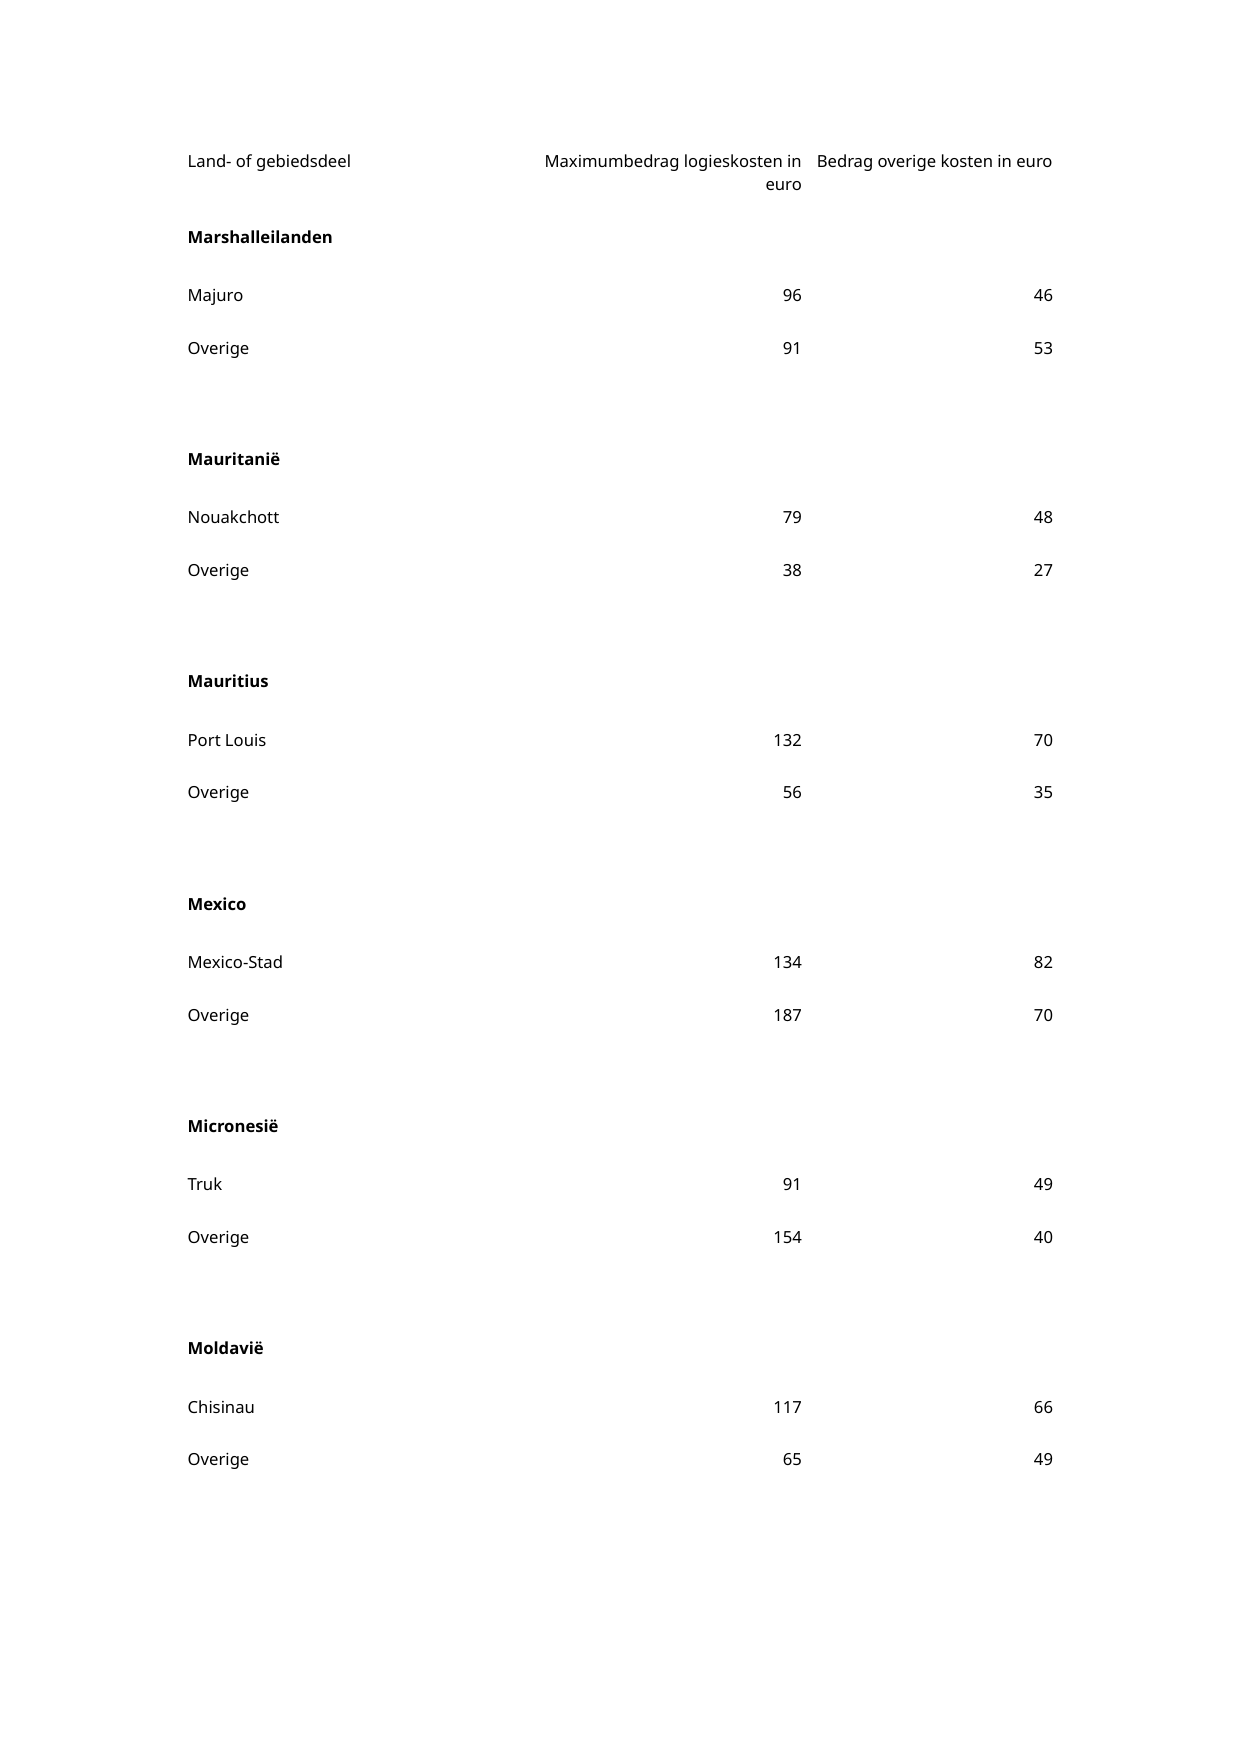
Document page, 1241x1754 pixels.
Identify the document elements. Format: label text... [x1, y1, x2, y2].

table_cell [525, 612, 802, 670]
table_cell Micronesië [188, 1115, 525, 1173]
table_cell Port Louis [188, 729, 525, 781]
table_cell 49 [802, 1173, 1053, 1226]
table_cell 38 [525, 559, 802, 612]
table_cell 27 [802, 559, 1053, 612]
table_header Maximumbedrag logieskosten in euro [525, 150, 802, 225]
table_cell 48 [802, 506, 1053, 559]
table_cell Overige [188, 337, 525, 389]
table_cell 187 [525, 1004, 802, 1056]
table_cell Majuro [188, 284, 525, 337]
table_cell [802, 670, 1053, 728]
table_cell Mauritanië [188, 448, 525, 506]
table_cell Truk [188, 1173, 525, 1226]
table_cell Mauritius [188, 670, 525, 728]
table_header Bedrag overige kosten in euro [802, 150, 1053, 225]
table_cell [525, 1115, 802, 1173]
table_cell [525, 448, 802, 506]
table_cell [525, 834, 802, 892]
table_cell [188, 612, 525, 670]
table_cell [802, 1337, 1053, 1395]
table_cell 49 [802, 1448, 1053, 1501]
table_cell 134 [525, 951, 802, 1003]
table_cell [525, 1501, 802, 1559]
table_cell Overige [188, 559, 525, 612]
table_cell [188, 1501, 525, 1559]
table_cell [525, 1279, 802, 1337]
table_cell 70 [802, 729, 1053, 781]
table_cell Chisinau [188, 1395, 525, 1448]
table_cell 35 [802, 781, 1053, 834]
table_cell [802, 389, 1053, 448]
table_cell 82 [802, 951, 1053, 1003]
table_cell [802, 225, 1053, 284]
table_cell 65 [525, 1448, 802, 1501]
table_cell Overige [188, 1448, 525, 1501]
table_cell [802, 1501, 1053, 1559]
table_cell [525, 1337, 802, 1395]
table_cell [188, 389, 525, 448]
table_cell [525, 225, 802, 284]
table_cell Nouakchott [188, 506, 525, 559]
table_cell 46 [802, 284, 1053, 337]
table_cell 117 [525, 1395, 802, 1448]
table_cell Mexico [188, 892, 525, 951]
table_cell [188, 834, 525, 892]
table_cell [802, 1279, 1053, 1337]
table_cell [802, 1056, 1053, 1114]
table_cell 79 [525, 506, 802, 559]
table_cell Overige [188, 1004, 525, 1056]
table_cell 91 [525, 337, 802, 389]
table_cell 154 [525, 1226, 802, 1278]
table_cell [188, 1056, 525, 1114]
table_header Land- of gebiedsdeel [188, 150, 525, 225]
table_cell [802, 448, 1053, 506]
table_cell 66 [802, 1395, 1053, 1448]
table_cell 91 [525, 1173, 802, 1226]
table_cell [802, 892, 1053, 951]
table_cell [802, 612, 1053, 670]
table_cell Overige [188, 781, 525, 834]
table_cell [188, 1279, 525, 1337]
table_cell 132 [525, 729, 802, 781]
table_cell [525, 1056, 802, 1114]
table_cell 70 [802, 1004, 1053, 1056]
table_cell [525, 670, 802, 728]
table_cell [802, 1115, 1053, 1173]
table_cell [525, 892, 802, 951]
table_cell [802, 834, 1053, 892]
table_cell Overige [188, 1226, 525, 1278]
table_cell 40 [802, 1226, 1053, 1278]
table_cell Moldavië [188, 1337, 525, 1395]
table_cell 53 [802, 337, 1053, 389]
table_cell Marshalleilanden [188, 225, 525, 284]
table_cell 96 [525, 284, 802, 337]
table_cell 56 [525, 781, 802, 834]
table_cell [525, 389, 802, 448]
table_cell Mexico-Stad [188, 951, 525, 1003]
